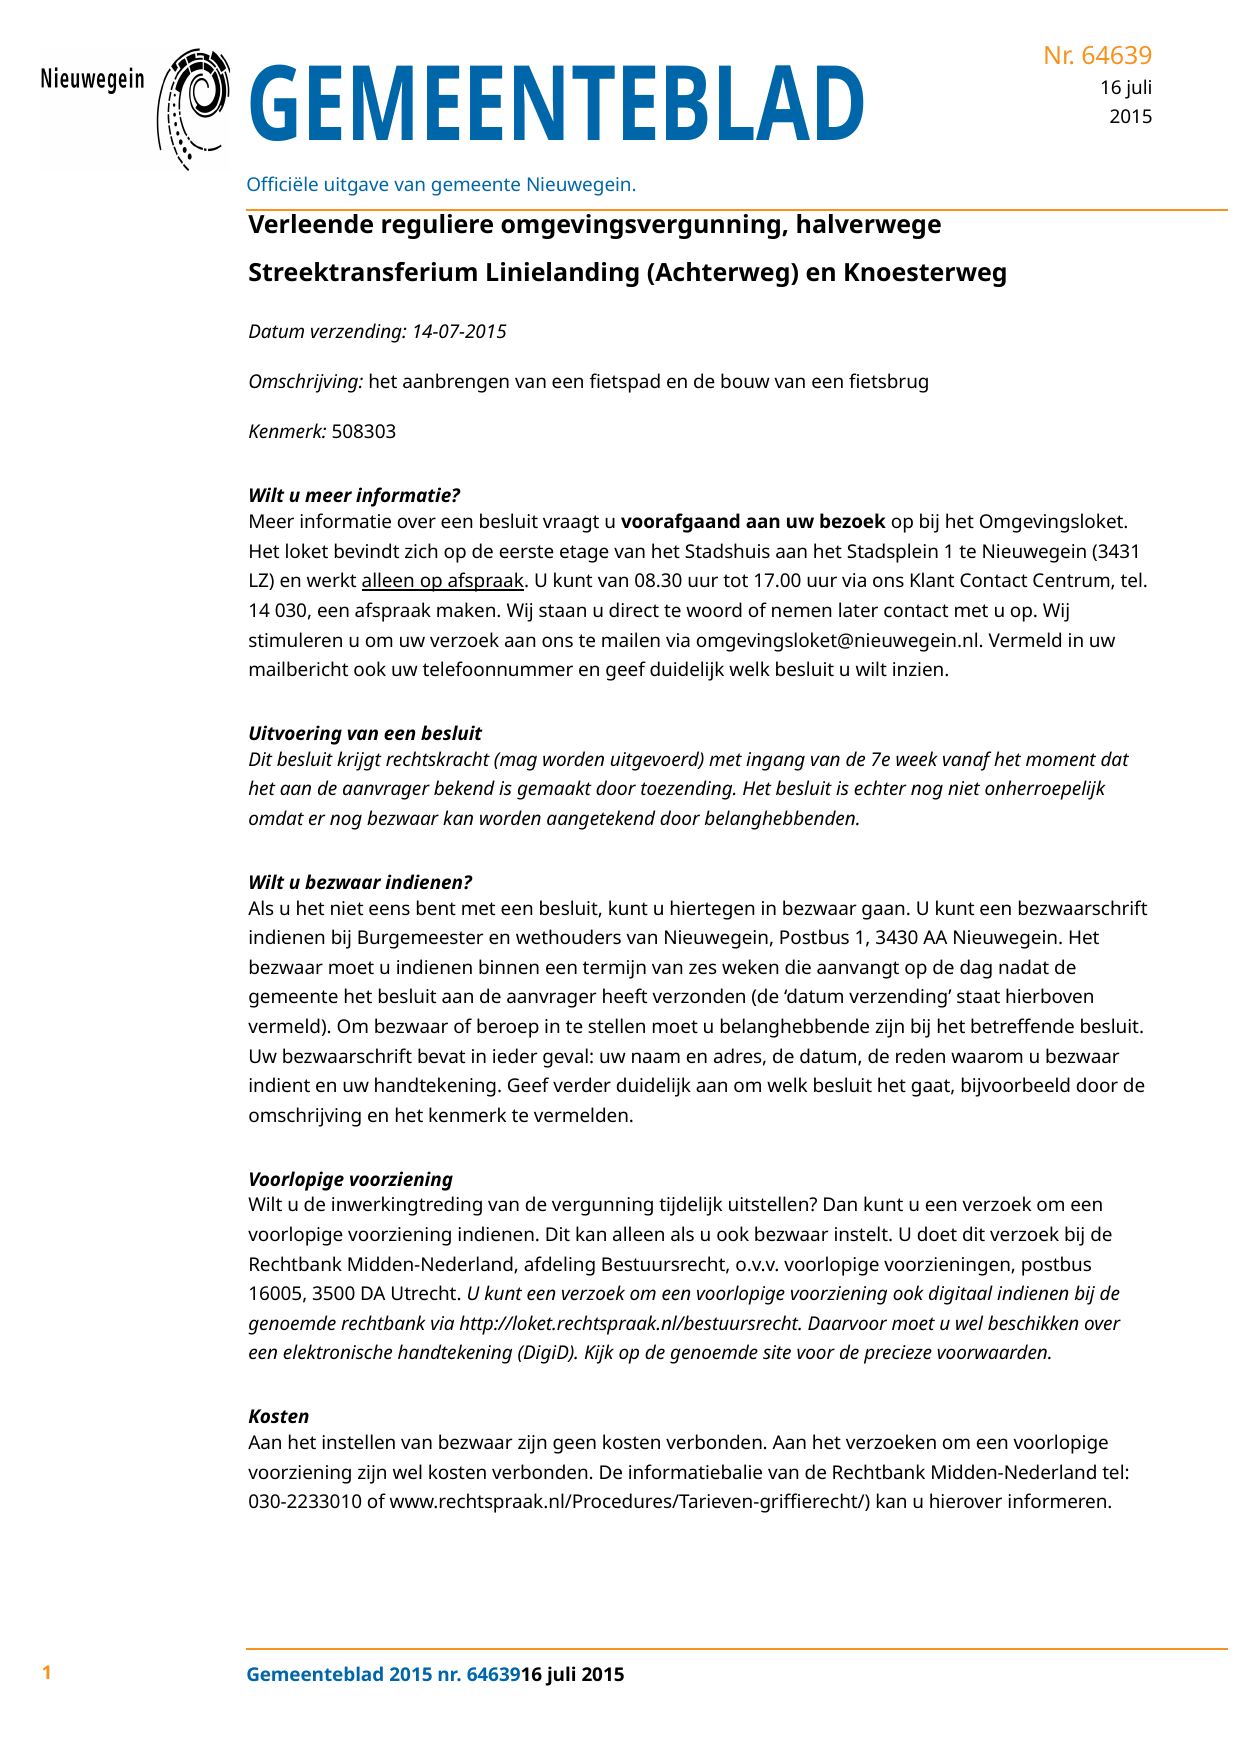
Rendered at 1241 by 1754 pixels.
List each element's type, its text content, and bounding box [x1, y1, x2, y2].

text Aan het instellen van bezwaar zijn geen kosten verbonden. Aan het verzoeken om een voorlopige voorziening zijn wel kosten verbonden. De informatiebalie van de Rechtbank Midden-Nederland tel: 030-2233010 of www.rechtspraak.nl/Procedures/Tarieven-griffierecht/) kan u hierover informeren. [248, 1429, 1152, 1514]
text Verleende reguliere omgevingsvergunning, halverwege Streektransferium Linielanding (Achterweg) en Knoesterweg [248, 211, 1152, 288]
text Voorlopige voorziening [248, 1166, 1152, 1192]
text Uitvoering van een besluit [248, 720, 1152, 746]
text Dit besluit krijgt rechtskracht (mag worden uitgevoerd) met ingang van de 7e week vanaf het moment dat het aan de aanvrager bekend is gemaakt door toezending. Het besluit is echter nog niet onherroepelijk omdat er nog bezwaar kan worden aangetekend door belanghebbenden. [248, 746, 1152, 831]
text Omschrijving: het aanbrengen van een fietspad en de bouw van een fietsbrug [248, 368, 1152, 394]
text Kosten [248, 1403, 1152, 1429]
text Datum verzending: 14-07-2015 [248, 318, 1152, 344]
text Kenmerk: 508303 [248, 419, 1152, 444]
text Wilt u bezwaar indienen? [248, 869, 1152, 895]
text Als u het niet eens bent met een besluit, kunt u hiertegen in bezwaar gaan. U kunt een bezwaarschrift indienen bij Burgemeester en wethouders van Nieuwegein, Postbus 1, 3430 AA Nieuwegein. Het bezwaar moet u indienen binnen een termijn van zes weken die aanvangt op de dag nadat de gemeente het besluit aan de aanvrager heeft verzonden (de ‘datum verzending’ staat hierboven vermeld). Om bezwaar of beroep in te stellen moet u belanghebbende zijn bij het betreffende besluit. Uw bezwaarschrift bevat in ieder geval: uw naam en adres, de datum, de reden waarom u bezwaar indient en uw handtekening. Geef verder duidelijk aan om welk besluit het gaat, bijvoorbeeld door de omschrijving en het kenmerk te vermelden. [248, 895, 1152, 1128]
picture [41, 47, 231, 172]
text Wilt u de inwerkingtreding van de vergunning tijdelijk uitstellen? Dan kunt u een verzoek om een voorlopige voorziening indienen. Dit kan alleen als u ook bezwaar instelt. U doet dit verzoek bij de Rechtbank Midden-Nederland, afdeling Bestuursrecht, o.v.v. voorlopige voorzieningen, postbus 16005, 3500 DA Utrecht. U kunt een verzoek om een voorlopige voorziening ook digitaal indienen bij de genoemde rechtbank via http://loket.rechtspraak.nl/bestuursrecht. Daarvoor moet u wel beschikken over een elektronische handtekening (DigiD). Kijk op de genoemde site voor de precieze voorwaarden. [248, 1192, 1152, 1365]
text Wilt u meer informatie? [248, 483, 1152, 508]
text Meer informatie over een besluit vraagt u voorafgaand aan uw bezoek op bij het Omgevingsloket. Het loket bevindt zich op de eerste etage van het Stadshuis aan het Stadsplein 1 te Nieuwegein (3431 LZ) en werkt alleen op afspraak. U kunt van 08.30 uur tot 17.00 uur via ons Klant Contact Centrum, tel. 14 030, een afspraak maken. Wij staan u direct te woord of nemen later contact met u op. Wij stimuleren u om uw verzoek aan ons te mailen via omgevingsloket@nieuwegein.nl. Vermeld in uw mailbericht ook uw telefoonnummer en geef duidelijk welk besluit u wilt inzien. [248, 508, 1152, 682]
